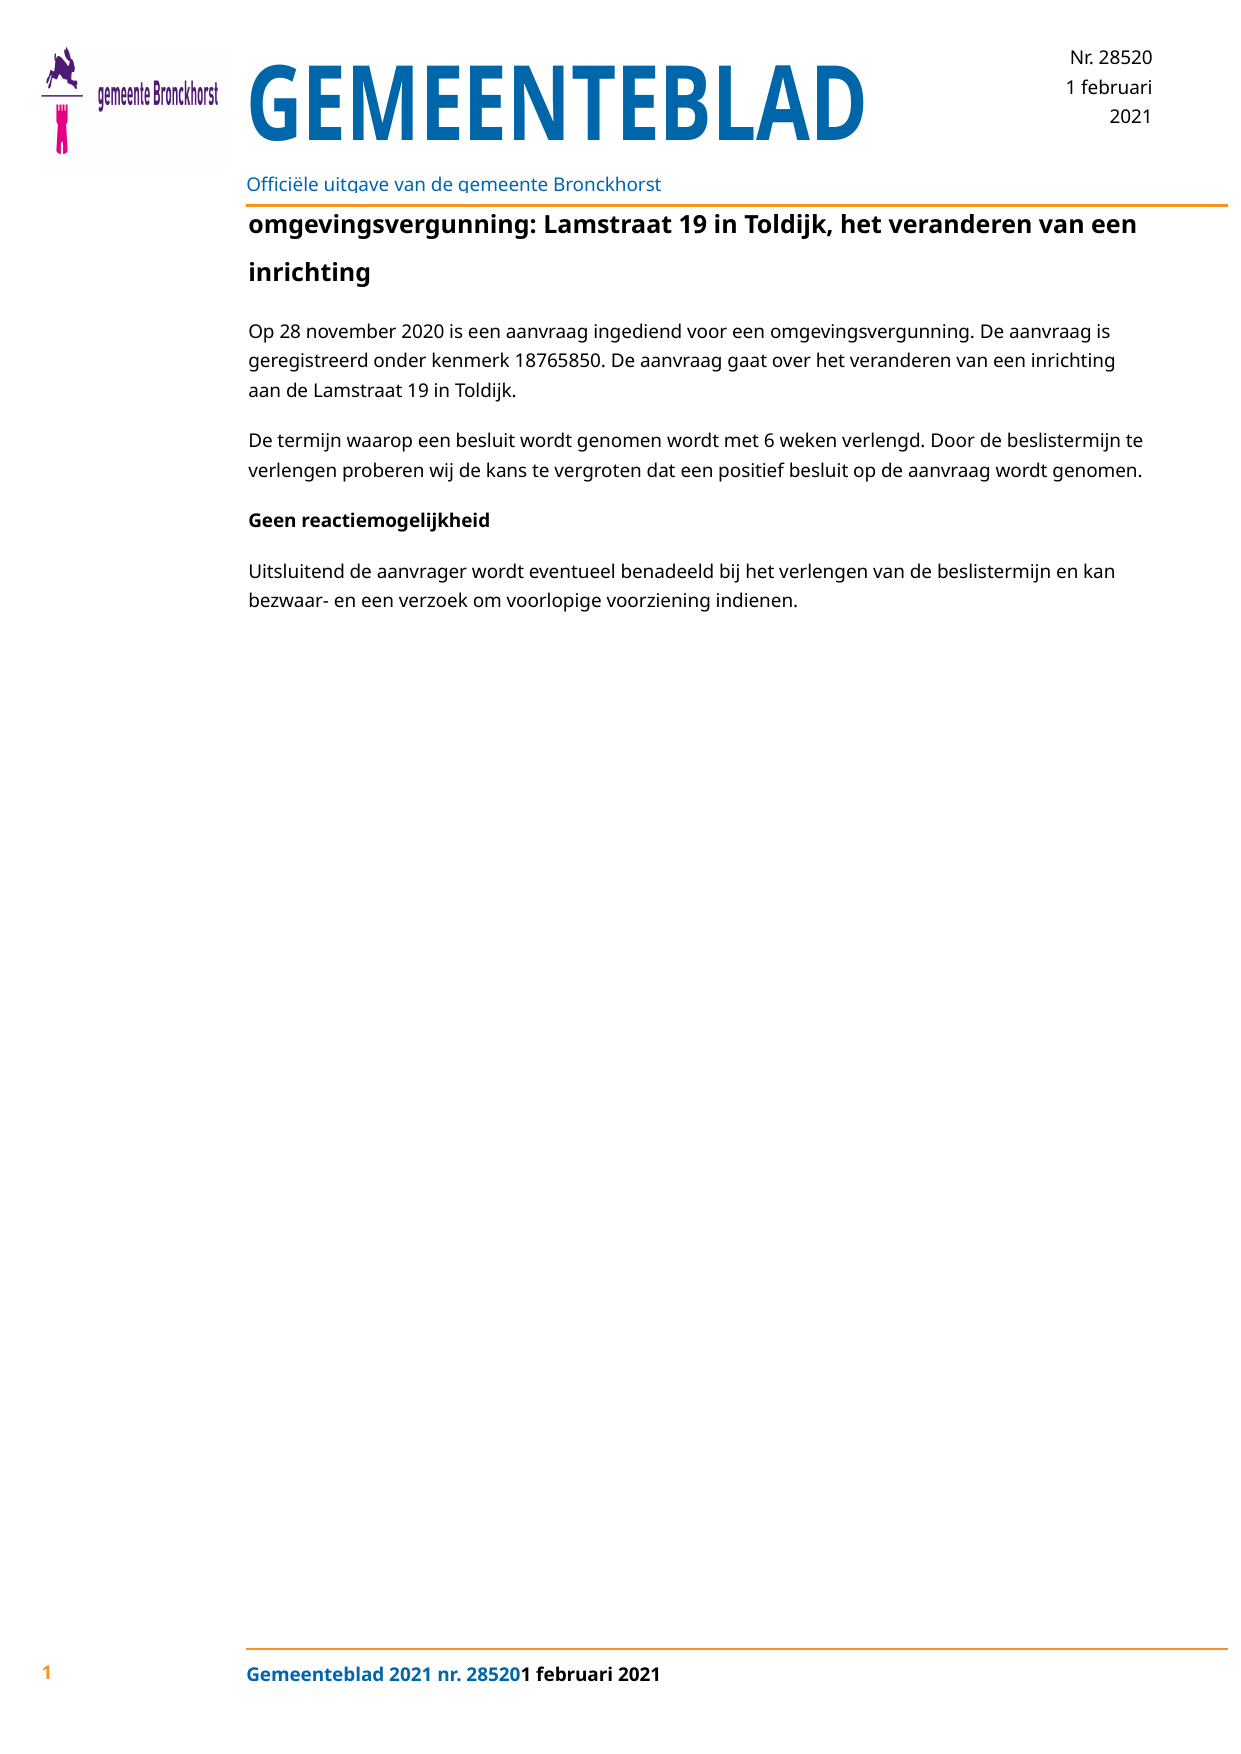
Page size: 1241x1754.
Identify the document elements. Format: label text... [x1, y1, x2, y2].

text Geen reactiemogelijkheid [248, 507, 1152, 533]
picture [41, 47, 231, 172]
text De termijn waarop een besluit wordt genomen wordt met 6 weken verlengd. Door de beslistermijn te verlengen proberen wij de kans te vergroten dat een positief besluit op de aanvraag wordt genomen. [248, 427, 1152, 483]
text omgevingsvergunning: Lamstraat 19 in Toldijk, het veranderen van een inrichting [248, 207, 1152, 288]
text Uitsluitend de aanvrager wordt eventueel benadeeld bij het verlengen van de beslistermijn en kan bezwaar- en een verzoek om voorlopige voorziening indienen. [248, 558, 1152, 613]
text Op 28 november 2020 is een aanvraag ingediend voor een omgevingsvergunning. De aanvraag is geregistreerd onder kenmerk 18765850. De aanvraag gaat over het veranderen van een inrichting aan de Lamstraat 19 in Toldijk. [248, 318, 1152, 403]
